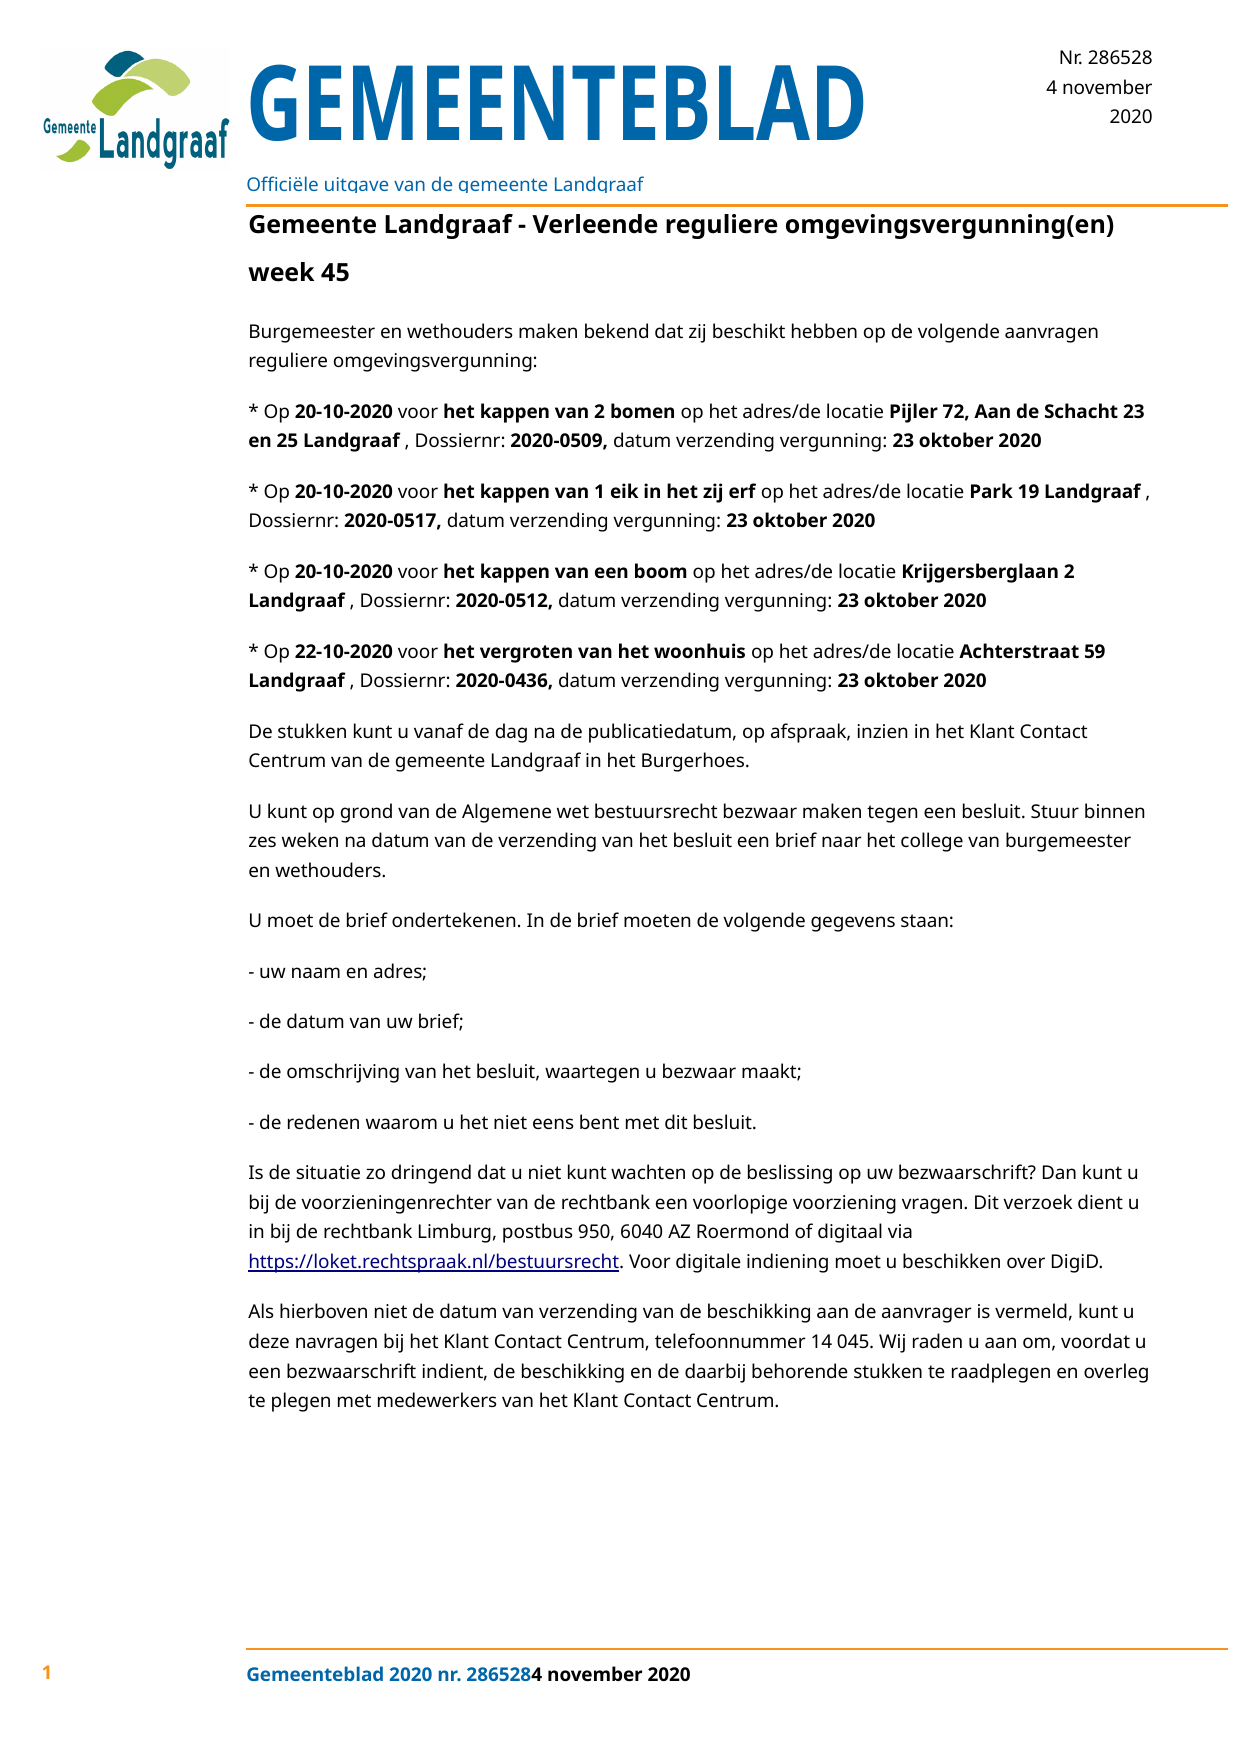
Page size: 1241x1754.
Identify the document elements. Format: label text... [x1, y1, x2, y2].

text - de redenen waarom u het niet eens bent met dit besluit. [248, 1109, 1152, 1135]
text Burgemeester en wethouders maken bekend dat zij beschikt hebben op de volgende aanvragen reguliere omgevingsvergunning: [248, 318, 1152, 373]
text U kunt op grond van de Algemene wet bestuursrecht bezwaar maken tegen een besluit. Stuur binnen zes weken na datum van de verzending van het besluit een brief naar het college van burgemeester en wethouders. [248, 798, 1152, 883]
picture [41, 47, 231, 172]
text De stukken kunt u vanaf de dag na de publicatiedatum, op afspraak, inzien in het Klant Contact Centrum van de gemeente Landgraaf in het Burgerhoes. [248, 718, 1152, 773]
text U moet de brief ondertekenen. In de brief moeten de volgende gegevens staan: [248, 907, 1152, 933]
text - de omschrijving van het besluit, waartegen u bezwaar maakt; [248, 1059, 1152, 1084]
text * Op 20-10-2020 voor het kappen van 1 eik in het zij erf op het adres/de locatie Park 19 Landgraaf , Dossiernr: 2020-0517, datum verzending vergunning: 23 oktober 2020 [248, 478, 1152, 533]
text * Op 20-10-2020 voor het kappen van 2 bomen op het adres/de locatie Pijler 72, Aan de Schacht 23 en 25 Landgraaf , Dossiernr: 2020-0509, datum verzending vergunning: 23 oktober 2020 [248, 398, 1152, 453]
text Gemeente Landgraaf - Verleende reguliere omgevingsvergunning(en) week 45 [248, 207, 1152, 288]
text * Op 22-10-2020 voor het vergroten van het woonhuis op het adres/de locatie Achterstraat 59 Landgraaf , Dossiernr: 2020-0436, datum verzending vergunning: 23 oktober 2020 [248, 638, 1152, 693]
text * Op 20-10-2020 voor het kappen van een boom op het adres/de locatie Krijgersberglaan 2 Landgraaf , Dossiernr: 2020-0512, datum verzending vergunning: 23 oktober 2020 [248, 558, 1152, 613]
text - de datum van uw brief; [248, 1008, 1152, 1034]
text Is de situatie zo dringend dat u niet kunt wachten op de beslissing op uw bezwaarschrift? Dan kunt u bij de voorzieningenrechter van de rechtbank een voorlopige voorziening vragen. Dit verzoek dient u in bij de rechtbank Limburg, postbus 950, 6040 AZ Roermond of digitaal via https://loket.rechtspraak.nl/bestuursrecht. Voor digitale indiening moet u beschikken over DigiD. [248, 1159, 1152, 1274]
text - uw naam en adres; [248, 958, 1152, 984]
text Als hierboven niet de datum van verzending van de beschikking aan de aanvrager is vermeld, kunt u deze navragen bij het Klant Contact Centrum, telefoonnummer 14 045. Wij raden u aan om, voordat u een bezwaarschrift indient, de beschikking en de daarbij behorende stukken te raadplegen en overleg te plegen met medewerkers van het Klant Contact Centrum. [248, 1299, 1152, 1413]
